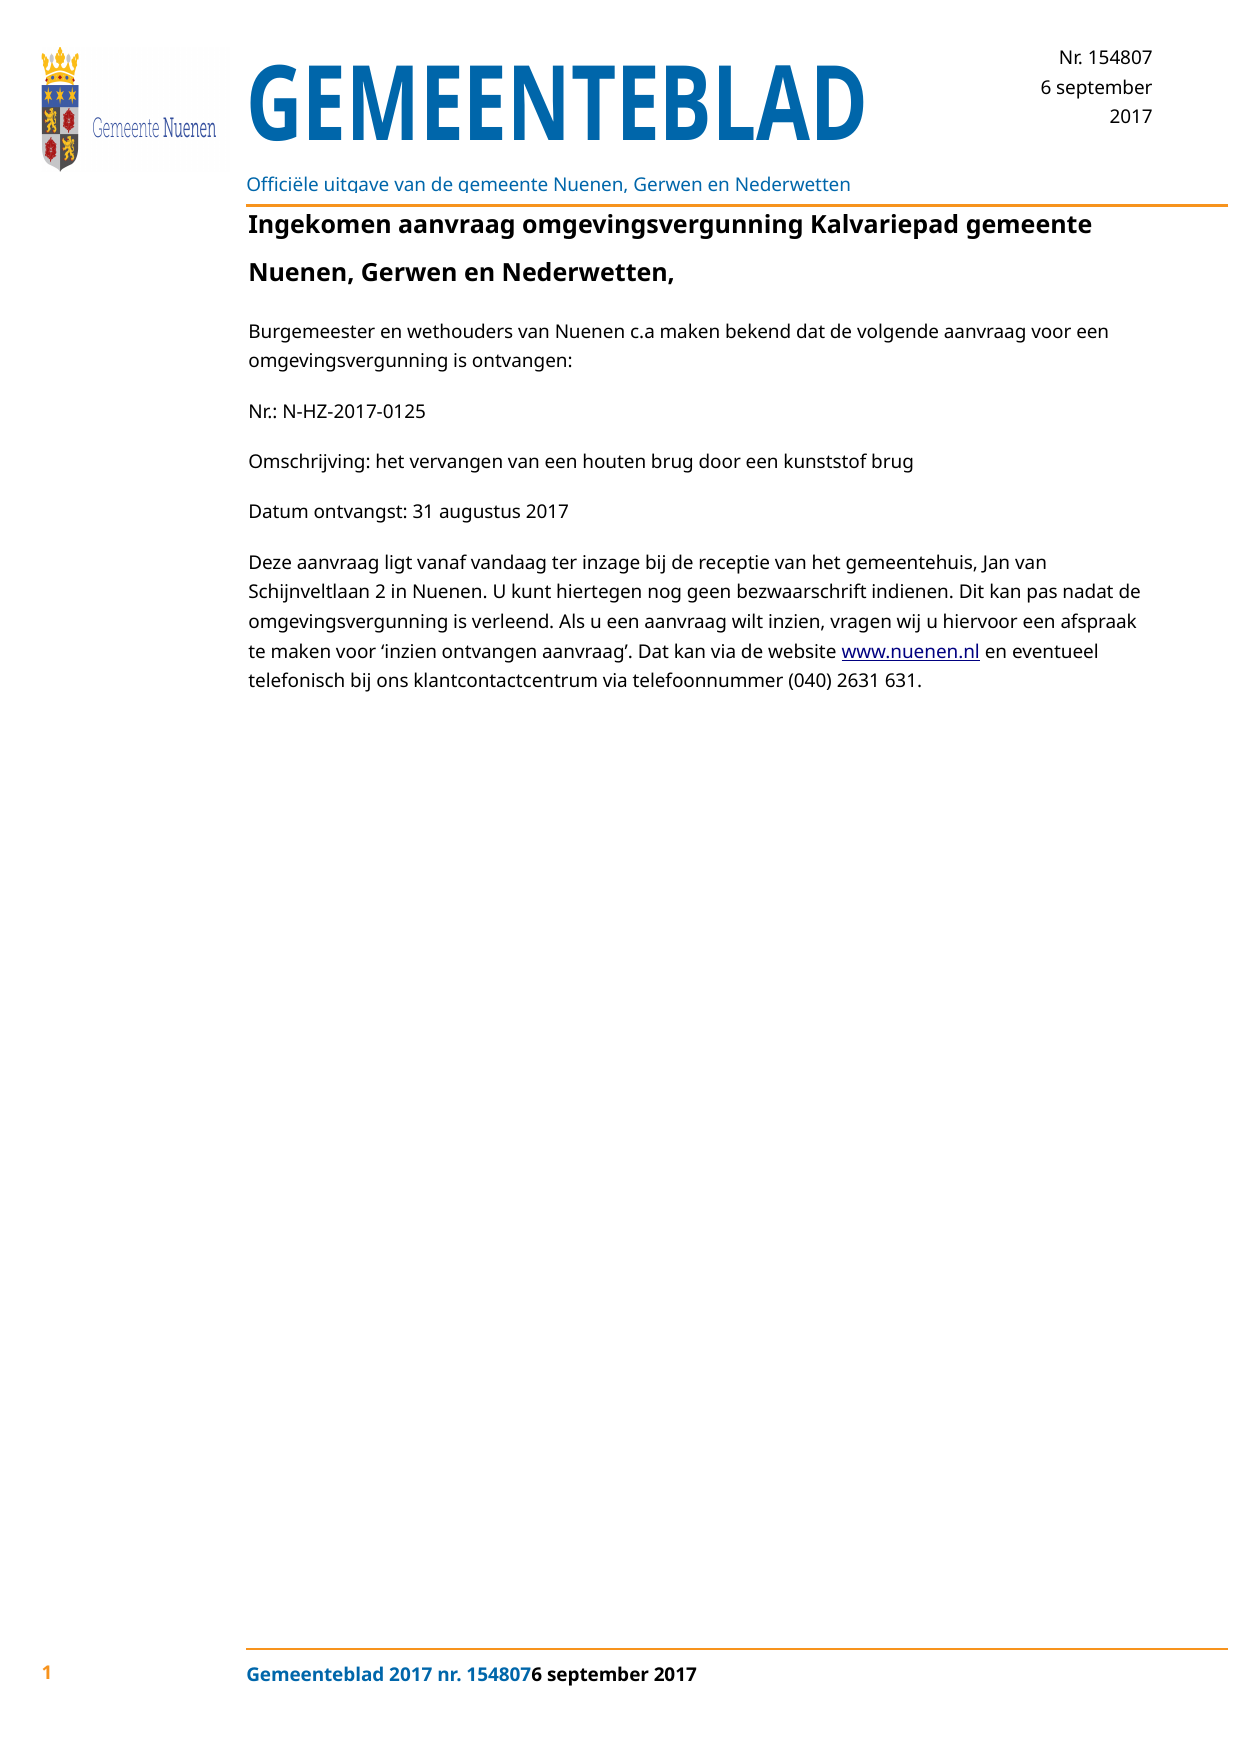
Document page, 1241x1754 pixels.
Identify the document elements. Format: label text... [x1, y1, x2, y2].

text Burgemeester en wethouders van Nuenen c.a maken bekend dat de volgende aanvraag voor een omgevingsvergunning is ontvangen: [248, 318, 1152, 373]
text Deze aanvraag ligt vanaf vandaag ter inzage bij de receptie van het gemeentehuis, Jan van Schijnveltlaan 2 in Nuenen. U kunt hiertegen nog geen bezwaarschrift indienen. Dit kan pas nadat de omgevingsvergunning is verleend. Als u een aanvraag wilt inzien, vragen wij u hiervoor een afspraak te maken voor ‘inzien ontvangen aanvraag’. Dat kan via de website www.nuenen.nl en eventueel telefonisch bij ons klantcontactcentrum via telefoonnummer (040) 2631 631. [248, 549, 1152, 693]
text Ingekomen aanvraag omgevingsvergunning Kalvariepad gemeente Nuenen, Gerwen en Nederwetten, [248, 207, 1152, 288]
text Omschrijving: het vervangen van een houten brug door een kunststof brug [248, 448, 1152, 474]
text Datum ontvangst: 31 augustus 2017 [248, 499, 1152, 524]
text Nr.: N-HZ-2017-0125 [248, 398, 1152, 424]
picture [41, 47, 231, 172]
